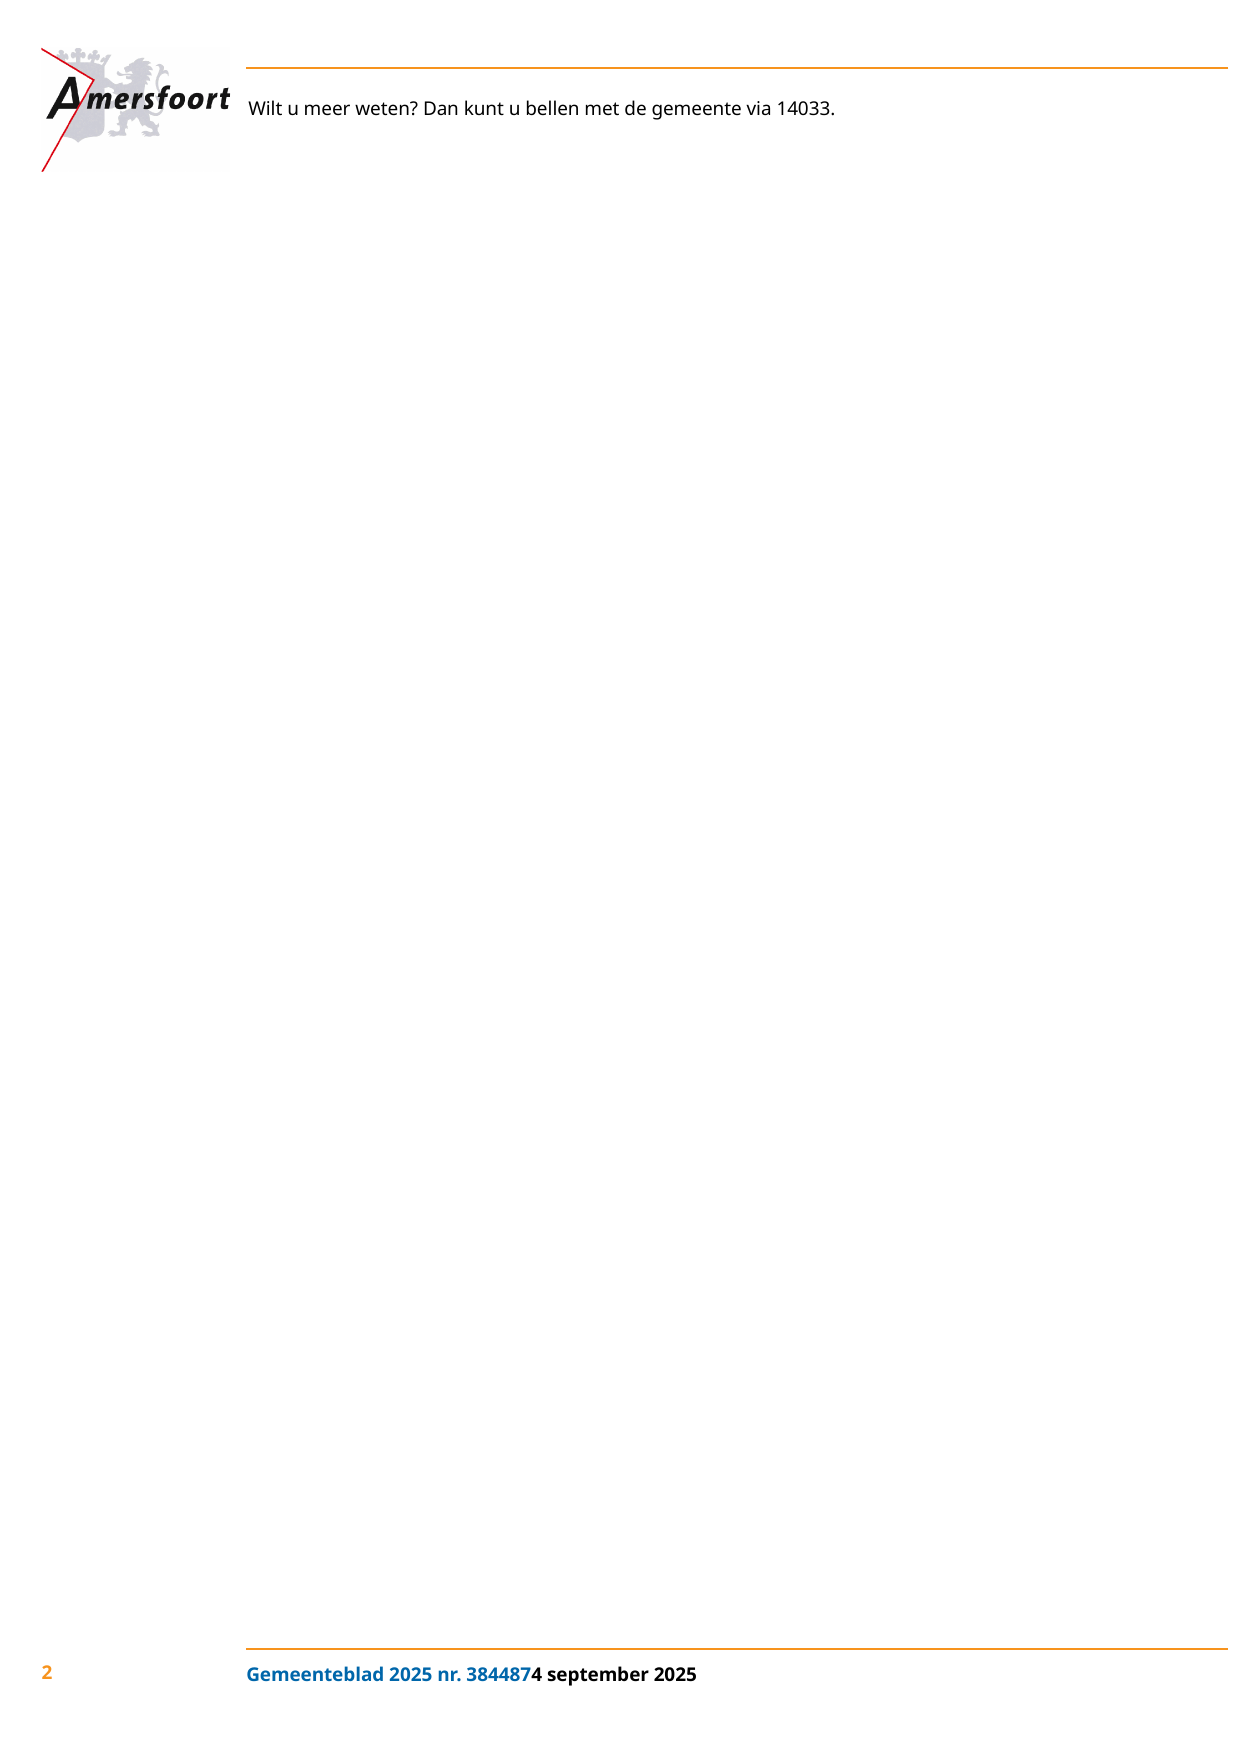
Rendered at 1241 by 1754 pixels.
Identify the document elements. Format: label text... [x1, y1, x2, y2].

text Wilt u meer weten? Dan kunt u bellen met de gemeente via 14033. [248, 95, 1152, 121]
picture [41, 47, 231, 172]
